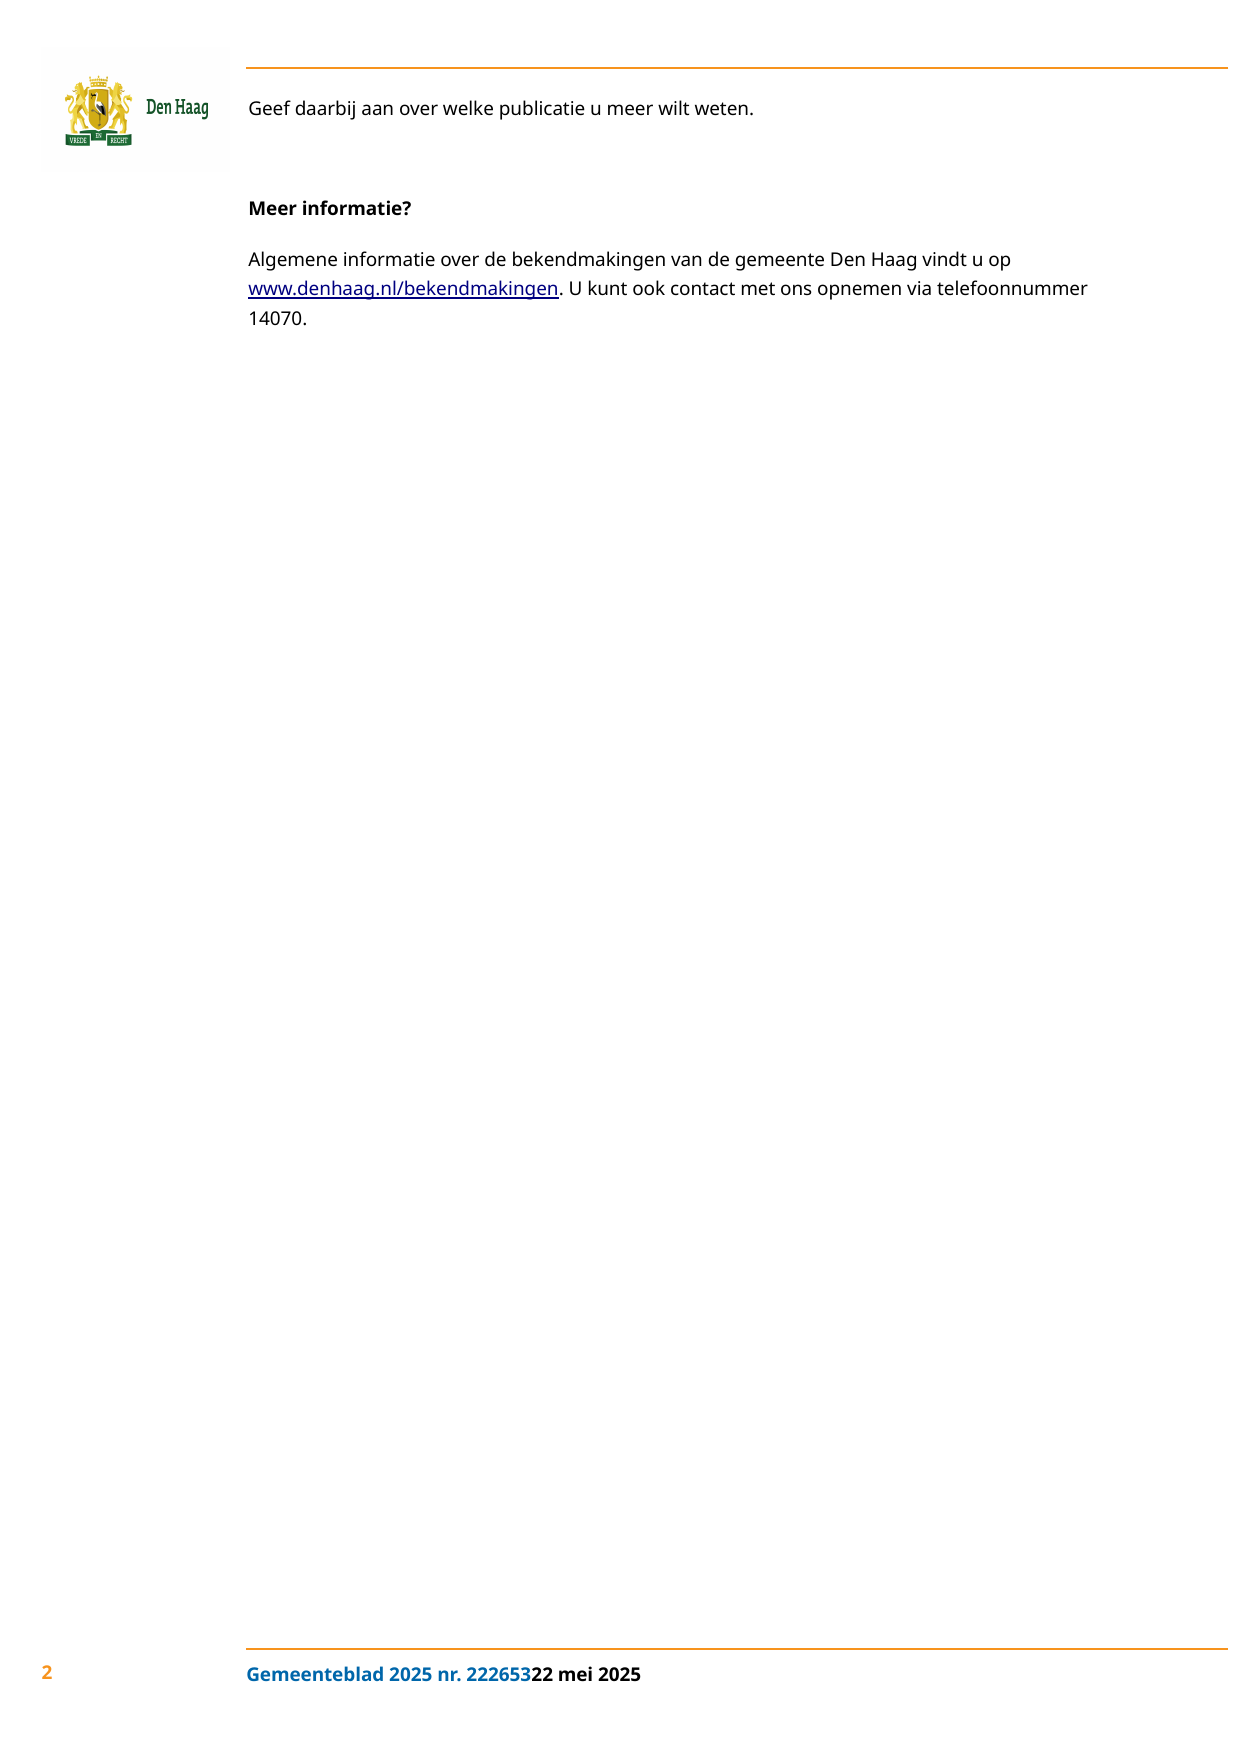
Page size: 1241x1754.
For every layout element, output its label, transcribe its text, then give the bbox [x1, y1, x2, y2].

text Geef daarbij aan over welke publicatie u meer wilt weten. [248, 95, 1152, 121]
text Meer informatie? [248, 196, 1152, 221]
picture [41, 47, 231, 172]
text Algemene informatie over de bekendmakingen van de gemeente Den Haag vindt u op www.denhaag.nl/bekendmakingen. U kunt ook contact met ons opnemen via telefoonnummer 14070. [248, 246, 1152, 331]
